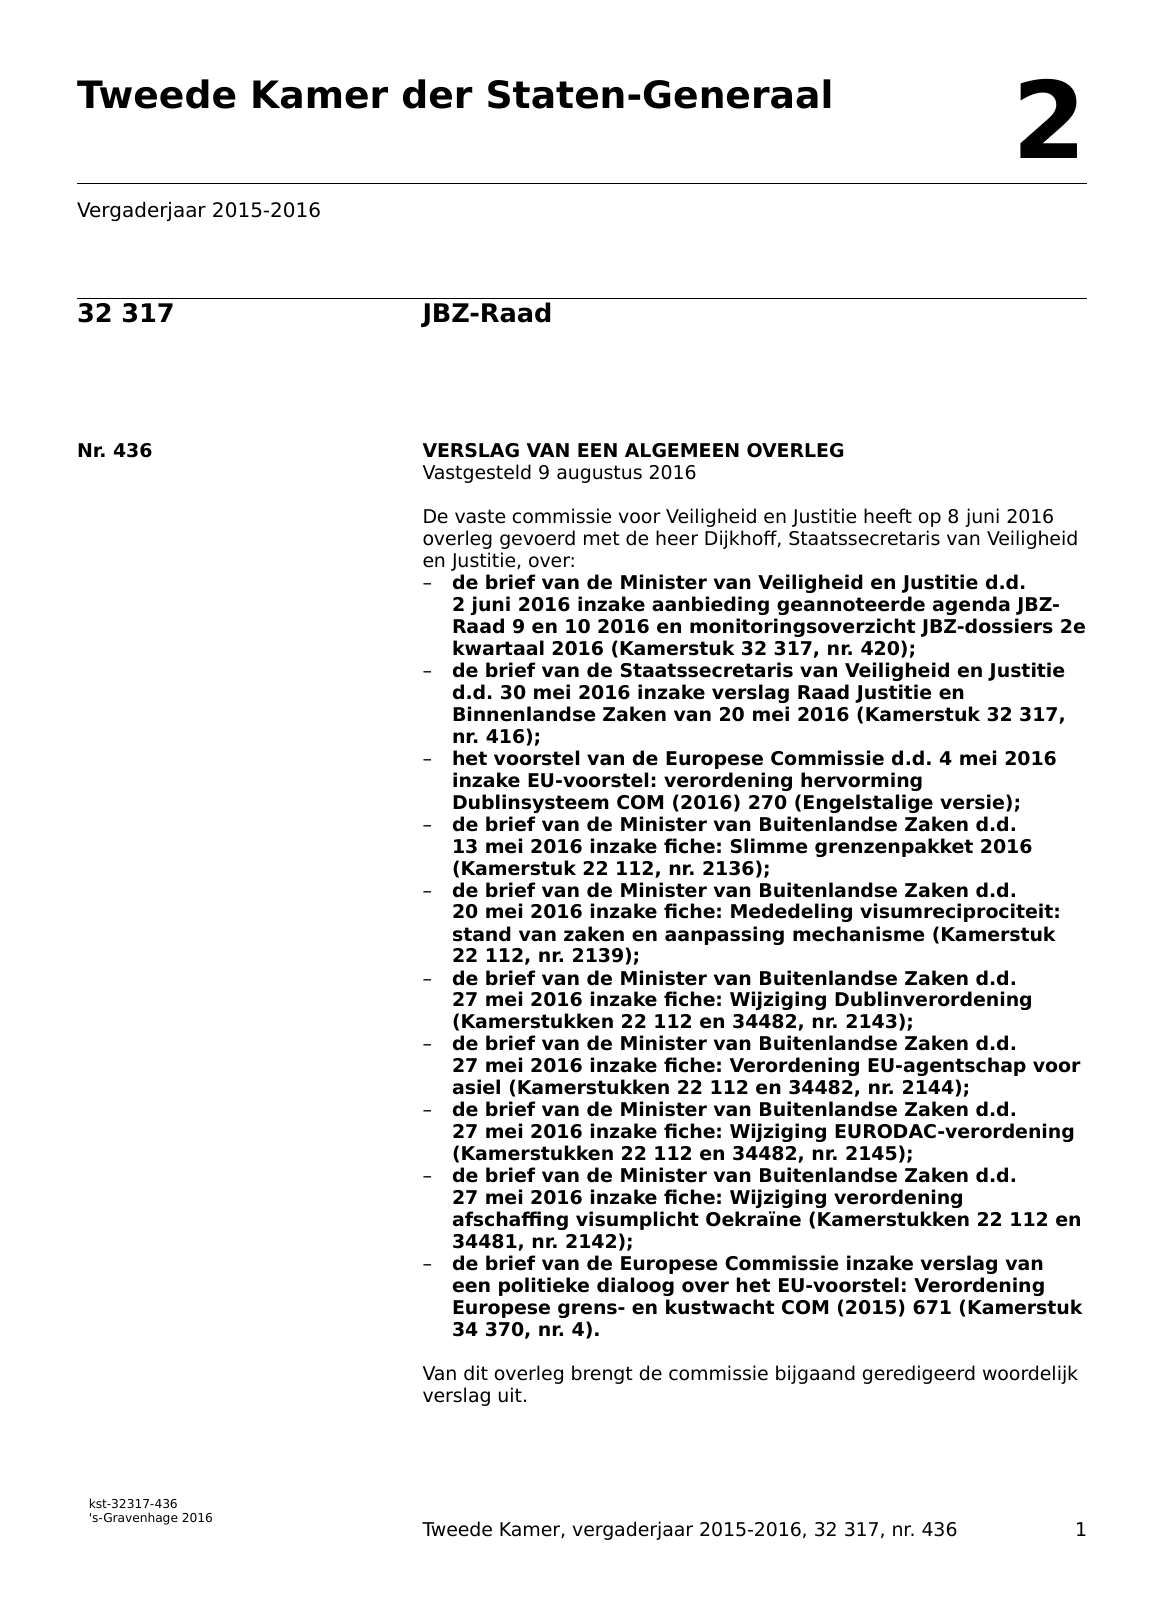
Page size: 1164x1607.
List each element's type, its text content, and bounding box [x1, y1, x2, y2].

text – de brief van de Minister van Buitenlandse Zaken d.d. 20 mei 2016 inzake fiche: Mededeling visumreciprociteit: stand van zaken en aanpassing mechanisme (Kamerstuk 22 112, nr. 2139); [422, 879, 1087, 967]
subtitle 32 317 JBZ-Raad [77, 299, 1087, 329]
text – het voorstel van de Europese Commissie d.d. 4 mei 2016 inzake EU-voorstel: verordening hervorming Dublinsysteem COM (2016) 270 (Engelstalige versie); [422, 748, 1087, 813]
text – de brief van de Minister van Buitenlandse Zaken d.d. 27 mei 2016 inzake fiche: Wijziging EURODAC-verordening (Kamerstukken 22 112 en 34482, nr. 2145); [422, 1099, 1087, 1165]
text – de brief van de Minister van Buitenlandse Zaken d.d. 27 mei 2016 inzake fiche: Wijziging Dublinverordening (Kamerstukken 22 112 en 34482, nr. 2143); [422, 967, 1087, 1033]
table_header 2 [886, 59, 1087, 183]
text Van dit overleg brengt de commissie bijgaand geredigeerd woordelijk verslag uit. [422, 1363, 1087, 1407]
text – de brief van de Minister van Veiligheid en Justitie d.d. 2 juni 2016 inzake aanbieding geannoteerde agenda JBZ-Raad 9 en 10 2016 en monitoringsoverzicht JBZ-dossiers 2e kwartaal 2016 (Kamerstuk 32 317, nr. 420); [422, 572, 1087, 660]
text – de brief van de Minister van Buitenlandse Zaken d.d. 27 mei 2016 inzake fiche: Wijziging verordening afschaffing visumplicht Oekraïne (Kamerstukken 22 112 en 34481, nr. 2142); [422, 1165, 1087, 1253]
text Vastgesteld 9 augustus 2016 [422, 462, 1087, 484]
text – de brief van de Minister van Buitenlandse Zaken d.d. 13 mei 2016 inzake fiche: Slimme grenzenpakket 2016 (Kamerstuk 22 112, nr. 2136); [422, 813, 1087, 879]
text 's-Gravenhage 2016 [88, 1511, 323, 1525]
text De vaste commissie voor Veiligheid en Justitie heeft op 8 juni 2016 overleg gevoerd met de heer Dijkhoff, Staatssecretaris van Veiligheid en Justitie, over: [422, 506, 1087, 572]
text – de brief van de Staatssecretaris van Veiligheid en Justitie d.d. 30 mei 2016 inzake verslag Raad Justitie en Binnenlandse Zaken van 20 mei 2016 (Kamerstuk 32 317, nr. 416); [422, 660, 1087, 748]
table_cell Vergaderjaar 2015-2016 [77, 184, 1087, 298]
text – de brief van de Minister van Buitenlandse Zaken d.d. 27 mei 2016 inzake fiche: Verordening EU-agentschap voor asiel (Kamerstukken 22 112 en 34482, nr. 2144); [422, 1033, 1087, 1099]
subtitle Nr. 436 VERSLAG VAN EEN ALGEMEEN OVERLEG [77, 440, 1087, 462]
text – de brief van de Europese Commissie inzake verslag van een politieke dialoog over het EU-voorstel: Verordening Europese grens- en kustwacht COM (2015) 671 (Kamerstuk 34 370, nr. 4). [422, 1253, 1087, 1341]
table_header Tweede Kamer der Staten-Generaal [77, 59, 886, 183]
text kst-32317-436 [88, 1497, 323, 1511]
